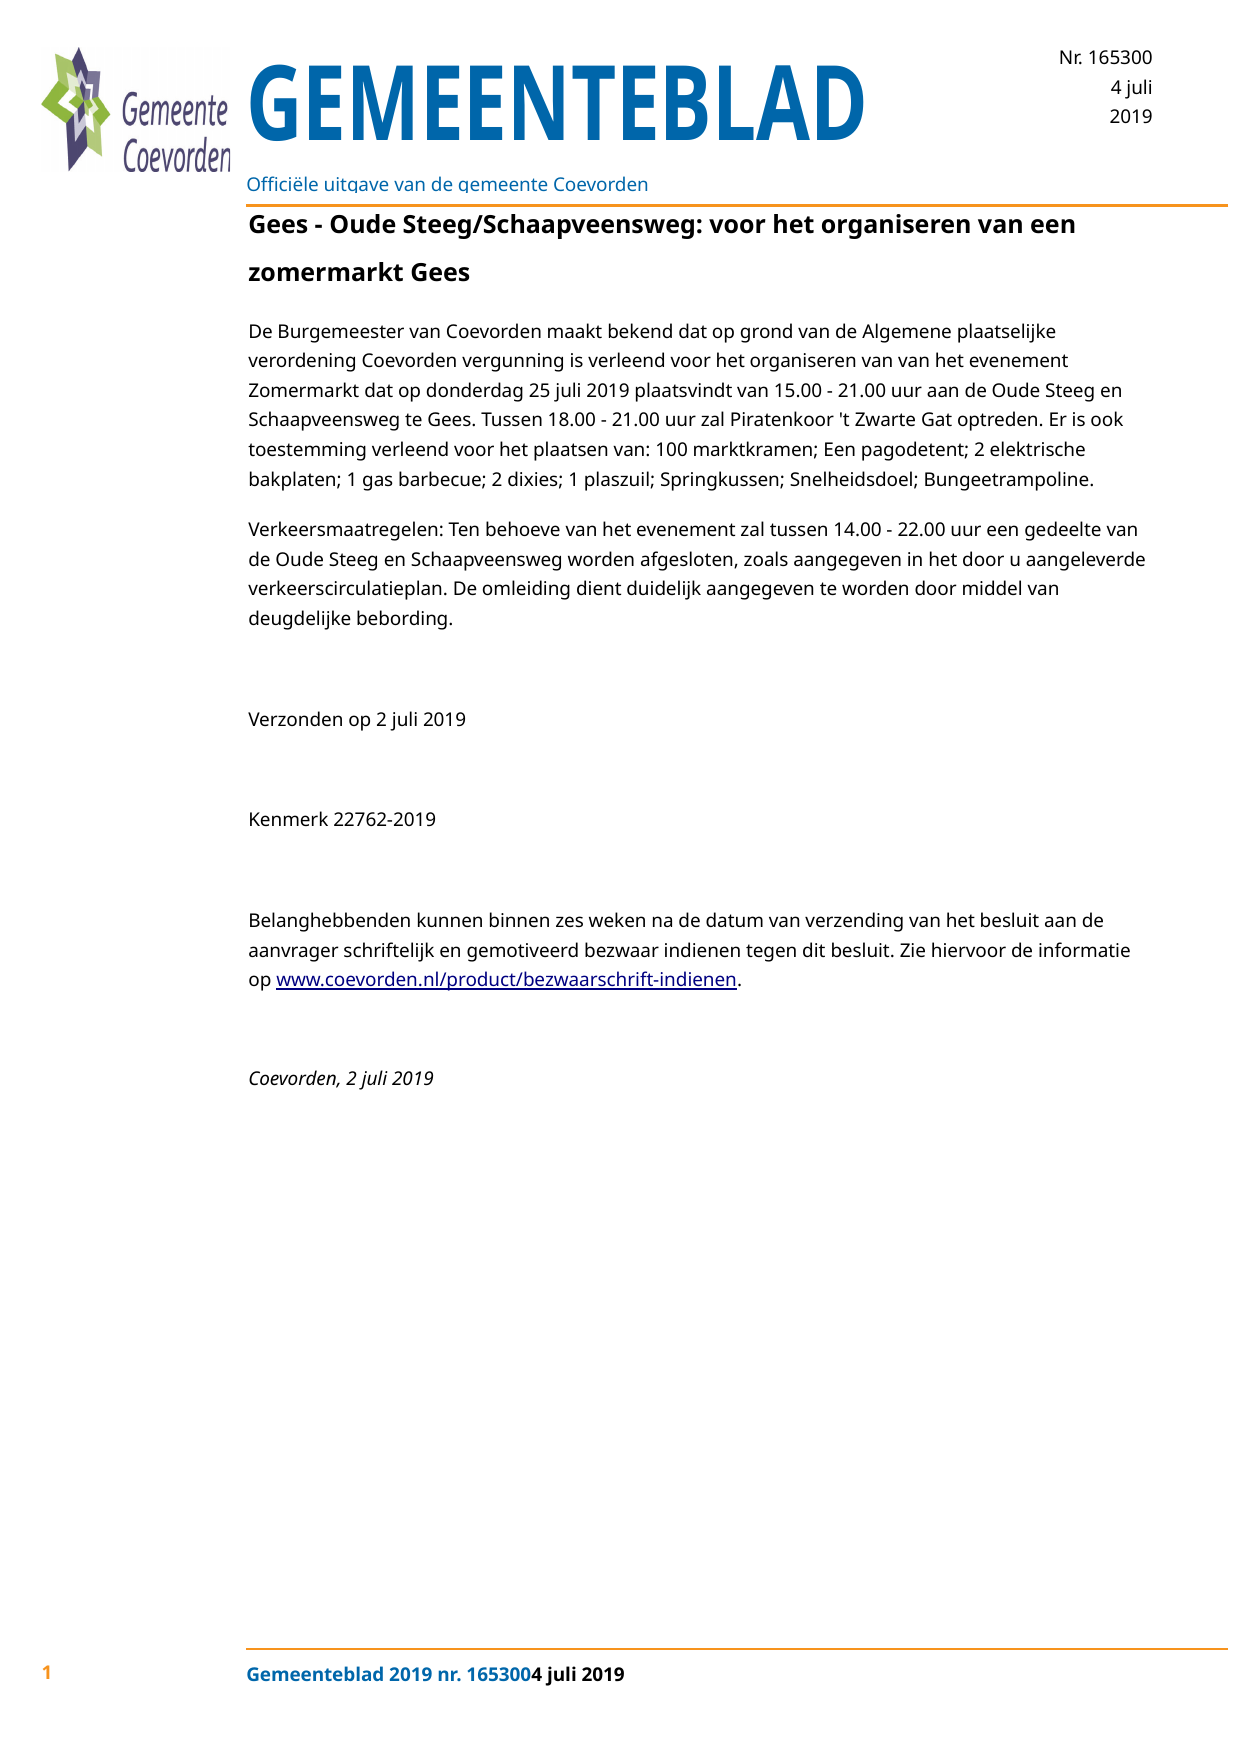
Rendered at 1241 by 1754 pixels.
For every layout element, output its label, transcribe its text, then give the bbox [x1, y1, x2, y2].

text De Burgemeester van Coevorden maakt bekend dat op grond van de Algemene plaatselijke verordening Coevorden vergunning is verleend voor het organiseren van van het evenement Zomermarkt dat op donderdag 25 juli 2019 plaatsvindt van 15.00 - 21.00 uur aan de Oude Steeg en Schaapveensweg te Gees. Tussen 18.00 - 21.00 uur zal Piratenkoor 't Zwarte Gat optreden. Er is ook toestemming verleend voor het plaatsen van: 100 marktkramen; Een pagodetent; 2 elektrische bakplaten; 1 gas barbecue; 2 dixies; 1 plaszuil; Springkussen; Snelheidsdoel; Bungeetrampoline. [248, 318, 1152, 492]
text Verkeersmaatregelen: Ten behoeve van het evenement zal tussen 14.00 - 22.00 uur een gedeelte van de Oude Steeg en Schaapveensweg worden afgesloten, zoals aangegeven in het door u aangeleverde verkeerscirculatieplan. De omleiding dient duidelijk aangegeven te worden door middel van deugdelijke bebording. [248, 516, 1152, 631]
picture [41, 47, 231, 172]
text Gees - Oude Steeg/Schaapveensweg: voor het organiseren van een zomermarkt Gees [248, 207, 1152, 288]
text Verzonden op 2 juli 2019 [248, 706, 1152, 732]
text Coevorden, 2 juli 2019 [248, 1065, 1152, 1091]
text Belanghebbenden kunnen binnen zes weken na de datum van verzending van het besluit aan de aanvrager schriftelijk en gemotiveerd bezwaar indienen tegen dit besluit. Zie hiervoor de informatie op www.coevorden.nl/product/bezwaarschrift-indienen. [248, 907, 1152, 992]
text Kenmerk 22762-2019 [248, 807, 1152, 832]
